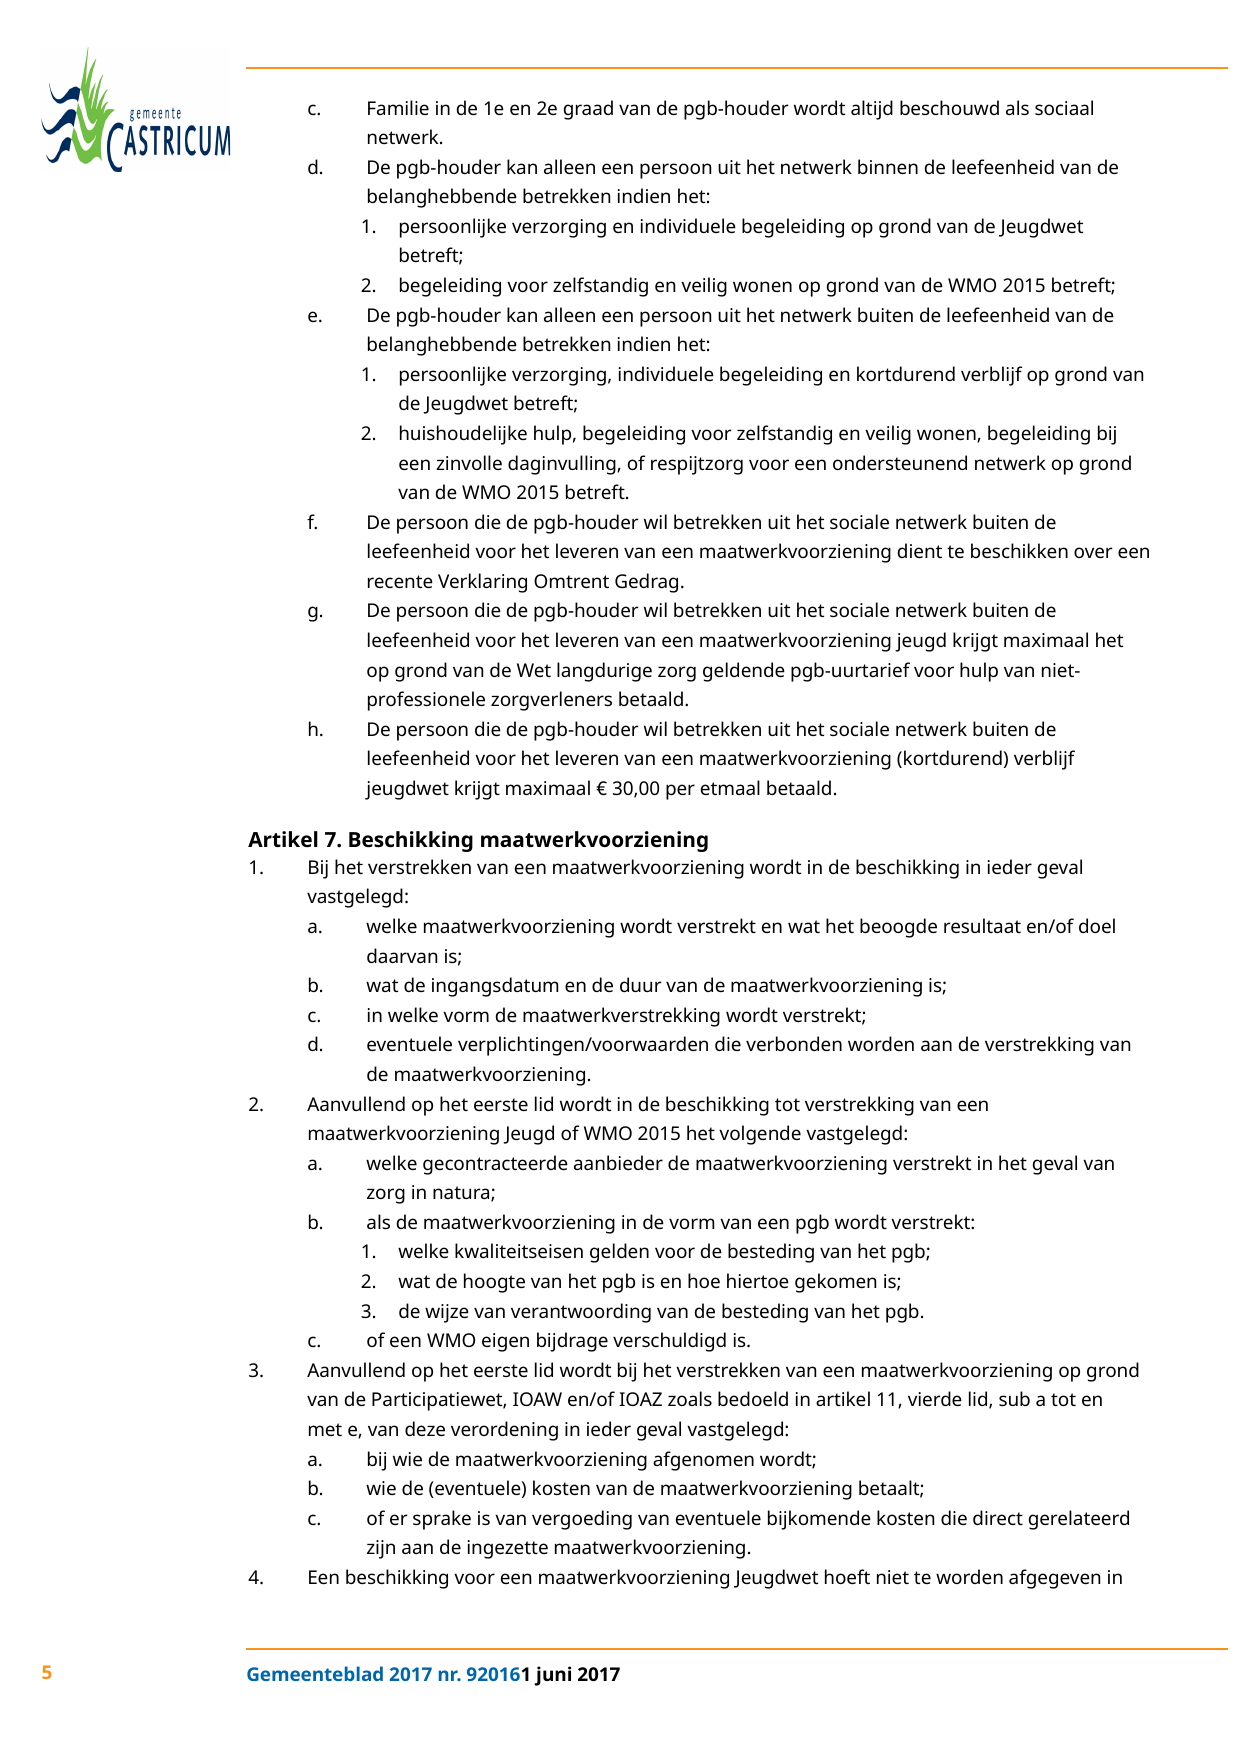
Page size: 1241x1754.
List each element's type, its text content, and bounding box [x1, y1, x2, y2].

list of een WMO eigen bijdrage verschuldigd is. [307, 1327, 1152, 1353]
list eventuele verplichtingen/voorwaarden die verbonden worden aan de verstrekking van de maatwerkvoorziening. [307, 1032, 1152, 1087]
list bij wie de maatwerkvoorziening afgenomen wordt; [307, 1446, 1152, 1471]
list Familie in de 1e en 2e graad van de pgb-houder wordt altijd beschouwd als sociaal netwerk. [307, 95, 1152, 150]
list De persoon die de pgb-houder wil betrekken uit het sociale netwerk buiten de leefeenheid voor het leveren van een maatwerkvoorziening jeugd krijgt maximaal het op grond van de Wet langdurige zorg geldende pgb-uurtarief voor hulp van niet-professionele zorgverleners betaald. [307, 598, 1152, 712]
list begeleiding voor zelfstandig en veilig wonen op grond van de WMO 2015 betreft; [361, 272, 1152, 298]
list als de maatwerkvoorziening in de vorm van een pgb wordt verstrekt: [307, 1209, 1152, 1235]
list of er sprake is van vergoeding van eventuele bijkomende kosten die direct gerelateerd zijn aan de ingezette maatwerkvoorziening. [307, 1505, 1152, 1560]
list De pgb-houder kan alleen een persoon uit het netwerk buiten de leefeenheid van de belanghebbende betrekken indien het: [307, 302, 1152, 357]
list persoonlijke verzorging, individuele begeleiding en kortdurend verblijf op grond van de Jeugdwet betreft; [361, 361, 1152, 416]
list De pgb-houder kan alleen een persoon uit het netwerk binnen de leefeenheid van de belanghebbende betrekken indien het: [307, 154, 1152, 209]
picture [41, 47, 231, 172]
list de wijze van verantwoording van de besteding van het pgb. [361, 1298, 1152, 1323]
list in welke vorm de maatwerkverstrekking wordt verstrekt; [307, 1002, 1152, 1028]
list Bij het verstrekken van een maatwerkvoorziening wordt in de beschikking in ieder geval vastgelegd: [248, 854, 1152, 909]
list Een beschikking voor een maatwerkvoorziening Jeugdwet hoeft niet te worden afgegeven in [248, 1564, 1152, 1590]
list welke gecontracteerde aanbieder de maatwerkvoorziening verstrekt in het geval van zorg in natura; [307, 1150, 1152, 1205]
list welke maatwerkvoorziening wordt verstrekt en wat het beoogde resultaat en/of doel daarvan is; [307, 913, 1152, 968]
list De persoon die de pgb-houder wil betrekken uit het sociale netwerk buiten de leefeenheid voor het leveren van een maatwerkvoorziening (kortdurend) verblijf jeugdwet krijgt maximaal € 30,00 per etmaal betaald. [307, 716, 1152, 801]
list welke kwaliteitseisen gelden voor de besteding van het pgb; [361, 1239, 1152, 1264]
list huishoudelijke hulp, begeleiding voor zelfstandig en veilig wonen, begeleiding bij een zinvolle daginvulling, of respijtzorg voor een ondersteunend netwerk op grond van de WMO 2015 betreft. [361, 420, 1152, 505]
list wat de hoogte van het pgb is en hoe hiertoe gekomen is; [361, 1268, 1152, 1294]
text Artikel 7. Beschikking maatwerkvoorziening [248, 826, 1152, 854]
list Aanvullend op het eerste lid wordt in de beschikking tot verstrekking van een maatwerkvoorziening Jeugd of WMO 2015 het volgende vastgelegd: [248, 1091, 1152, 1146]
list wie de (eventuele) kosten van de maatwerkvoorziening betaalt; [307, 1475, 1152, 1501]
list Aanvullend op het eerste lid wordt bij het verstrekken van een maatwerkvoorziening op grond van de Participatiewet, IOAW en/of IOAZ zoals bedoeld in artikel 11, vierde lid, sub a tot en met e, van deze verordening in ieder geval vastgelegd: [248, 1357, 1152, 1442]
list De persoon die de pgb-houder wil betrekken uit het sociale netwerk buiten de leefeenheid voor het leveren van een maatwerkvoorziening dient te beschikken over een recente Verklaring Omtrent Gedrag. [307, 509, 1152, 594]
list persoonlijke verzorging en individuele begeleiding op grond van de Jeugdwet betreft; [361, 213, 1152, 268]
list wat de ingangsdatum en de duur van de maatwerkvoorziening is; [307, 972, 1152, 998]
